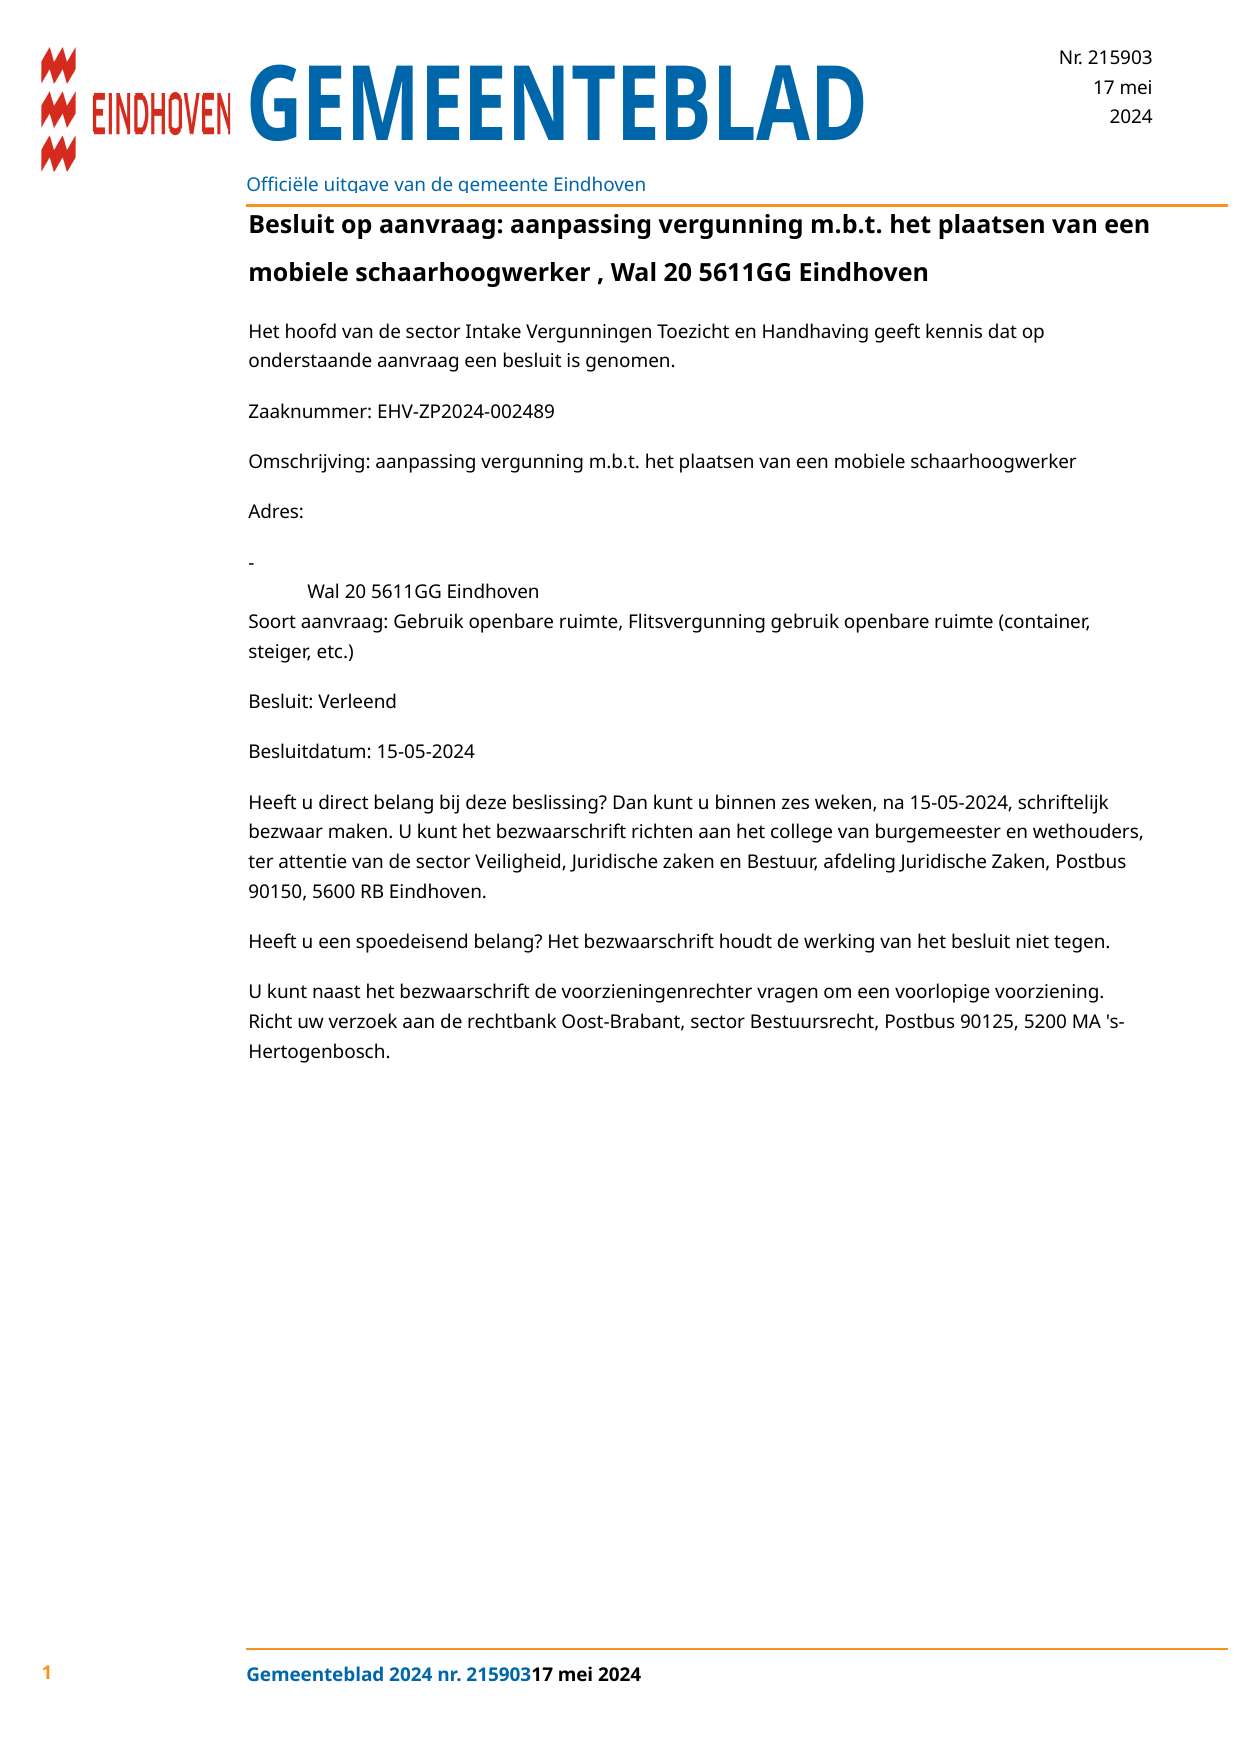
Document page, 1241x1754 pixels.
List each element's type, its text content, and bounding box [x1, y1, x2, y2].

picture [41, 47, 231, 172]
text Adres: [248, 499, 1152, 524]
text Heeft u direct belang bij deze beslissing? Dan kunt u binnen zes weken, na 15-05-2024, schriftelijk bezwaar maken. U kunt het bezwaarschrift richten aan het college van burgemeester en wethouders, ter attentie van de sector Veiligheid, Juridische zaken en Bestuur, afdeling Juridische Zaken, Postbus 90150, 5600 RB Eindhoven. [248, 789, 1152, 904]
text Zaaknummer: EHV-ZP2024-002489 [248, 398, 1152, 424]
list Wal 20 5611GG Eindhoven [248, 579, 1152, 604]
text Besluit: Verleend [248, 688, 1152, 714]
text Omschrijving: aanpassing vergunning m.b.t. het plaatsen van een mobiele schaarhoogwerker [248, 448, 1152, 474]
text Besluitdatum: 15-05-2024 [248, 739, 1152, 764]
text Heeft u een spoedeisend belang? Het bezwaarschrift houdt de werking van het besluit niet tegen. [248, 928, 1152, 954]
text Het hoofd van de sector Intake Vergunningen Toezicht en Handhaving geeft kennis dat op onderstaande aanvraag een besluit is genomen. [248, 318, 1152, 373]
text Soort aanvraag: Gebruik openbare ruimte, Flitsvergunning gebruik openbare ruimte (container, steiger, etc.) [248, 608, 1152, 664]
text U kunt naast het bezwaarschrift de voorzieningenrechter vragen om een voorlopige voorziening. Richt uw verzoek aan de rechtbank Oost-Brabant, sector Bestuursrecht, Postbus 90125, 5200 MA 's-Hertogenbosch. [248, 979, 1152, 1064]
text Besluit op aanvraag: aanpassing vergunning m.b.t. het plaatsen van een mobiele schaarhoogwerker , Wal 20 5611GG Eindhoven [248, 207, 1152, 288]
